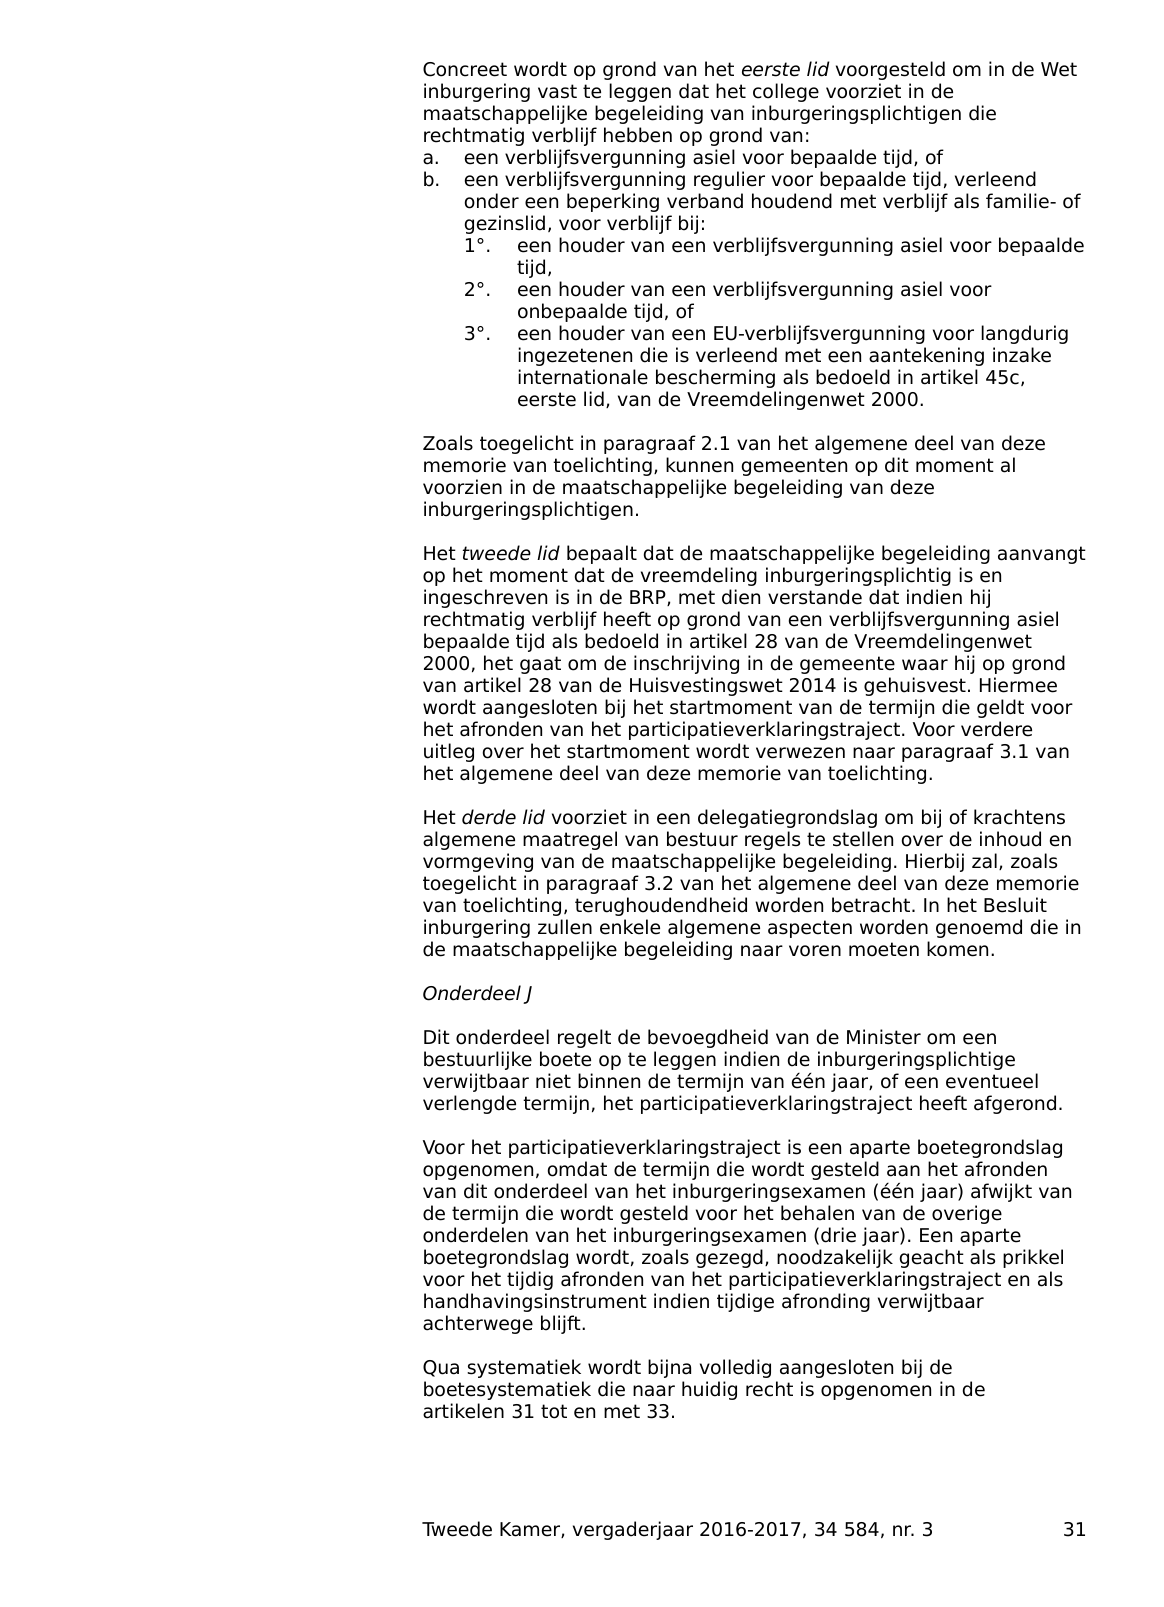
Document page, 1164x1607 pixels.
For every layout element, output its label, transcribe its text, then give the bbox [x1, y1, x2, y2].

text Dit onderdeel regelt de bevoegdheid van de Minister om een bestuurlijke boete op te leggen indien de inburgeringsplichtige verwijtbaar niet binnen de termijn van één jaar, of een eventueel verlengde termijn, het participatieverklaringstraject heeft afgerond. [422, 1027, 1087, 1115]
subtitle Onderdeel J [422, 983, 1087, 1005]
text Concreet wordt op grond van het eerste lid voorgesteld om in de Wet inburgering vast te leggen dat het college voorziet in de maatschappelijke begeleiding van inburgeringsplichtigen die rechtmatig verblijf hebben op grond van: [422, 59, 1087, 147]
text Zoals toegelicht in paragraaf 2.1 van het algemene deel van deze memorie van toelichting, kunnen gemeenten op dit moment al voorzien in de maatschappelijke begeleiding van deze inburgeringsplichtigen. [422, 433, 1087, 521]
text 3°. een houder van een EU-verblijfsvergunning voor langdurig ingezetenen die is verleend met een aantekening inzake internationale bescherming als bedoeld in artikel 45c, eerste lid, van de Vreemdelingenwet 2000. [464, 323, 1087, 411]
text Het tweede lid bepaalt dat de maatschappelijke begeleiding aanvangt op het moment dat de vreemdeling inburgeringsplichtig is en ingeschreven is in de BRP, met dien verstande dat indien hij rechtmatig verblijf heeft op grond van een verblijfsvergunning asiel bepaalde tijd als bedoeld in artikel 28 van de Vreemdelingenwet 2000, het gaat om de inschrijving in de gemeente waar hij op grond van artikel 28 van de Huisvestingswet 2014 is gehuisvest. Hiermee wordt aangesloten bij het startmoment van de termijn die geldt voor het afronden van het participatieverklaringstraject. Voor verdere uitleg over het startmoment wordt verwezen naar paragraaf 3.1 van het algemene deel van deze memorie van toelichting. [422, 543, 1087, 785]
text Qua systematiek wordt bijna volledig aangesloten bij de boetesystematiek die naar huidig recht is opgenomen in de artikelen 31 tot en met 33. [422, 1357, 1087, 1423]
text b. een verblijfsvergunning regulier voor bepaalde tijd, verleend onder een beperking verband houdend met verblijf als familie- of gezinslid, voor verblijf bij: [422, 169, 1087, 235]
text Het derde lid voorziet in een delegatiegrondslag om bij of krachtens algemene maatregel van bestuur regels te stellen over de inhoud en vormgeving van de maatschappelijke begeleiding. Hierbij zal, zoals toegelicht in paragraaf 3.2 van het algemene deel van deze memorie van toelichting, terughoudendheid worden betracht. In het Besluit inburgering zullen enkele algemene aspecten worden genoemd die in de maatschappelijke begeleiding naar voren moeten komen. [422, 807, 1087, 961]
text a. een verblijfsvergunning asiel voor bepaalde tijd, of [422, 147, 1087, 169]
text 2°. een houder van een verblijfsvergunning asiel voor onbepaalde tijd, of [464, 279, 1087, 323]
text 1°. een houder van een verblijfsvergunning asiel voor bepaalde tijd, [464, 235, 1087, 279]
text Voor het participatieverklaringstraject is een aparte boetegrondslag opgenomen, omdat de termijn die wordt gesteld aan het afronden van dit onderdeel van het inburgeringsexamen (één jaar) afwijkt van de termijn die wordt gesteld voor het behalen van de overige onderdelen van het inburgeringsexamen (drie jaar). Een aparte boetegrondslag wordt, zoals gezegd, noodzakelijk geacht als prikkel voor het tijdig afronden van het participatieverklaringstraject en als handhavingsinstrument indien tijdige afronding verwijtbaar achterwege blijft. [422, 1137, 1087, 1335]
